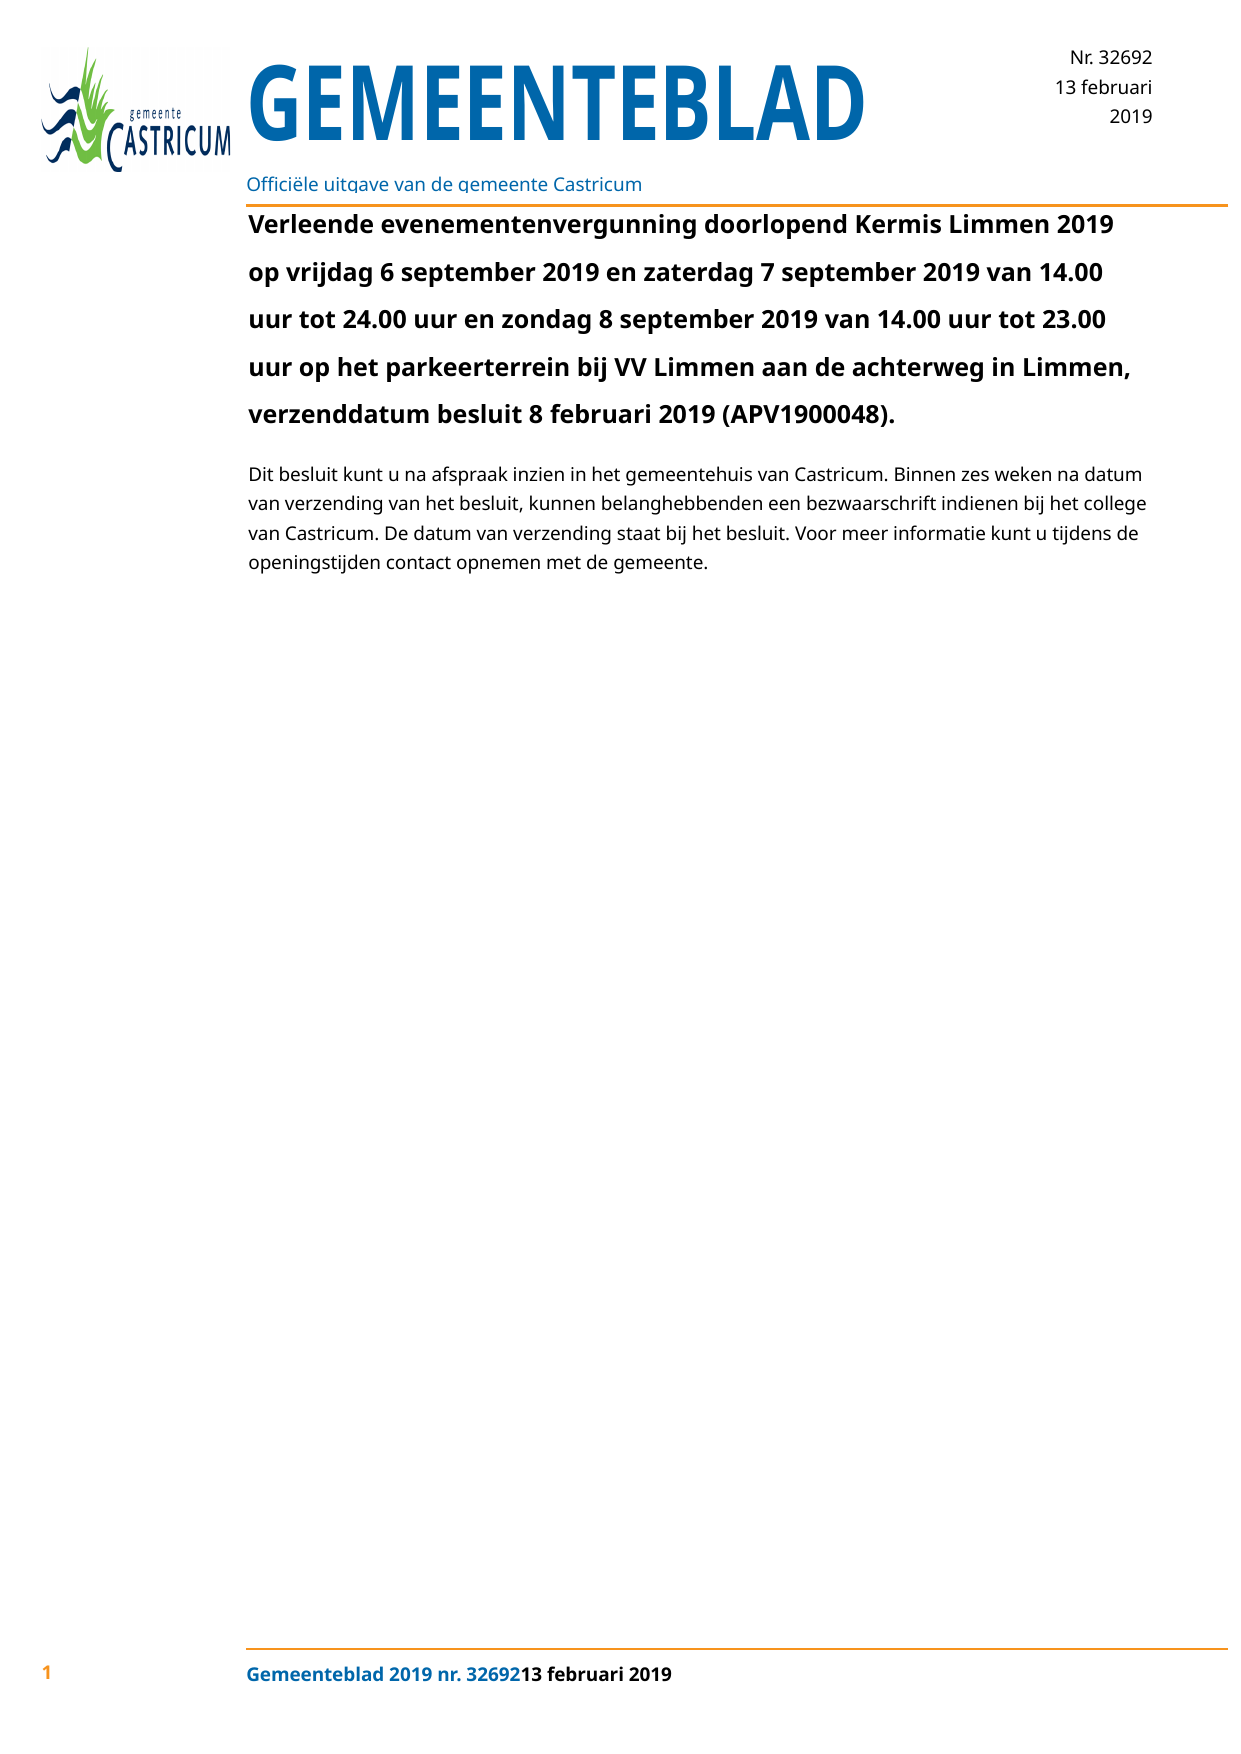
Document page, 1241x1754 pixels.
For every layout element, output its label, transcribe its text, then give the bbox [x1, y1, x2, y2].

picture [41, 47, 231, 172]
text Verleende evenementenvergunning doorlopend Kermis Limmen 2019 op vrijdag 6 september 2019 en zaterdag 7 september 2019 van 14.00 uur tot 24.00 uur en zondag 8 september 2019 van 14.00 uur tot 23.00 uur op het parkeerterrein bij VV Limmen aan de achterweg in Limmen, verzenddatum besluit 8 februari 2019 (APV1900048). [248, 207, 1152, 431]
text Dit besluit kunt u na afspraak inzien in het gemeentehuis van Castricum. Binnen zes weken na datum van verzending van het besluit, kunnen belanghebbenden een bezwaarschrift indienen bij het college van Castricum. De datum van verzending staat bij het besluit. Voor meer informatie kunt u tijdens de openingstijden contact opnemen met de gemeente. [248, 461, 1152, 575]
